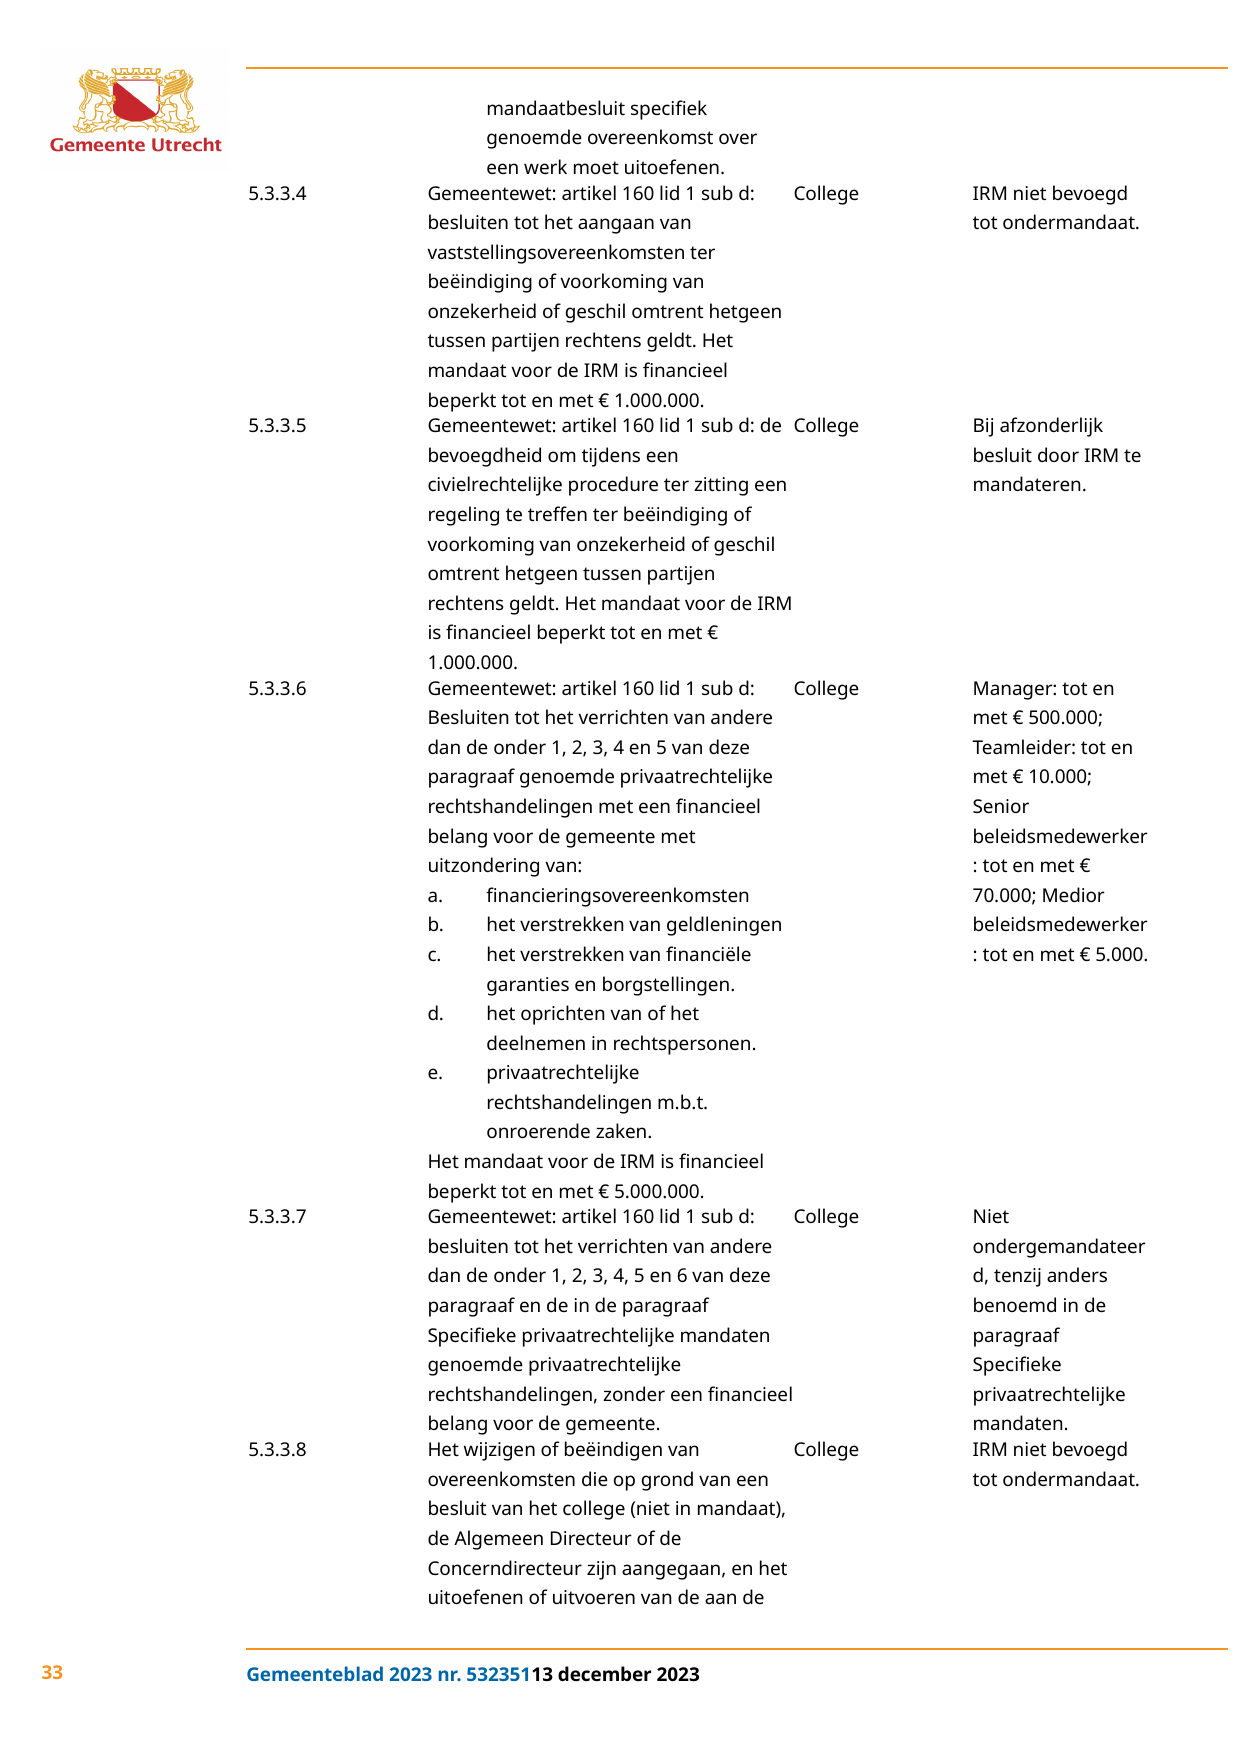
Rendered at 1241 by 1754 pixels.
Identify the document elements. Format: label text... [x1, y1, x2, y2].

table_cell [973, 95, 1152, 180]
table_cell College [793, 413, 972, 675]
table_cell 5.3.3.7 [248, 1204, 427, 1436]
table_cell Niet ondergemandateerd, tenzij anders benoemd in de paragraaf Specifieke privaatrechtelijke mandaten. [973, 1204, 1152, 1436]
table_cell IRM niet bevoegd tot ondermandaat. [973, 1436, 1152, 1610]
table_cell Gemeentewet: artikel 160 lid 1 sub d: besluiten tot het verrichten van andere dan de onder 1, 2, 3, 4, 5 en 6 van deze paragraaf en de in de paragraaf Specifieke privaatrechtelijke mandaten genoemde privaatrechtelijke rechtshandelingen, zonder een financieel belang voor de gemeente. [427, 1204, 793, 1436]
table_cell 5.3.3.4 [248, 180, 427, 412]
table_cell Gemeentewet: artikel 160 lid 1 sub d: de bevoegdheid om tijdens een civielrechtelijke procedure ter zitting een regeling te treffen ter beëindiging of voorkoming van onzekerheid of geschil omtrent hetgeen tussen partijen rechtens geldt. Het mandaat voor de IRM is financieel beperkt tot en met € 1.000.000. [427, 413, 793, 675]
table_cell College [793, 1436, 972, 1610]
table_cell Het wijzigen of beëindigen van overeenkomsten die op grond van een besluit van het college (niet in mandaat), de Algemeen Directeur of de Concerndirecteur zijn aangegaan, en het uitoefenen of uitvoeren van de aan de [427, 1436, 793, 1610]
table_cell Gemeentewet: artikel 160 lid 1 sub d: Besluiten tot het verrichten van andere dan de onder 1, 2, 3, 4 en 5 van deze paragraaf genoemde privaatrechtelijke rechtshandelingen met een financieel belang voor de gemeente met uitzondering van: financieringsovereenkomsten het verstrekken van geldleningen het verstrekken van financiële garanties en borgstellingen. het oprichten van of het deelnemen in rechtspersonen. privaatrechtelijke rechtshandelingen m.b.t. onroerende zaken. Het mandaat voor de IRM is financieel beperkt tot en met € 5.000.000. [427, 675, 793, 1203]
table_cell IRM niet bevoegd tot ondermandaat. [973, 180, 1152, 412]
table_cell 5.3.3.6 [248, 675, 427, 1203]
table_cell mandaatbesluit specifiek genoemde overeenkomst over een werk moet uitoefenen. [427, 95, 793, 180]
picture [41, 47, 231, 172]
table_cell College [793, 180, 972, 412]
table_cell Manager: tot en met € 500.000; Teamleider: tot en met € 10.000; Senior beleidsmedewerker: tot en met € 70.000; Medior beleidsmedewerker: tot en met € 5.000. [973, 675, 1152, 1203]
table_cell [793, 95, 972, 180]
table_cell College [793, 1204, 972, 1436]
table_cell [248, 95, 427, 180]
table_cell College [793, 675, 972, 1203]
table_cell Gemeentewet: artikel 160 lid 1 sub d: besluiten tot het aangaan van vaststellingsovereenkomsten ter beëindiging of voorkoming van onzekerheid of geschil omtrent hetgeen tussen partijen rechtens geldt. Het mandaat voor de IRM is financieel beperkt tot en met € 1.000.000. [427, 180, 793, 412]
table_cell 5.3.3.8 [248, 1436, 427, 1610]
table_cell 5.3.3.5 [248, 413, 427, 675]
table_cell Bij afzonderlijk besluit door IRM te mandateren. [973, 413, 1152, 675]
